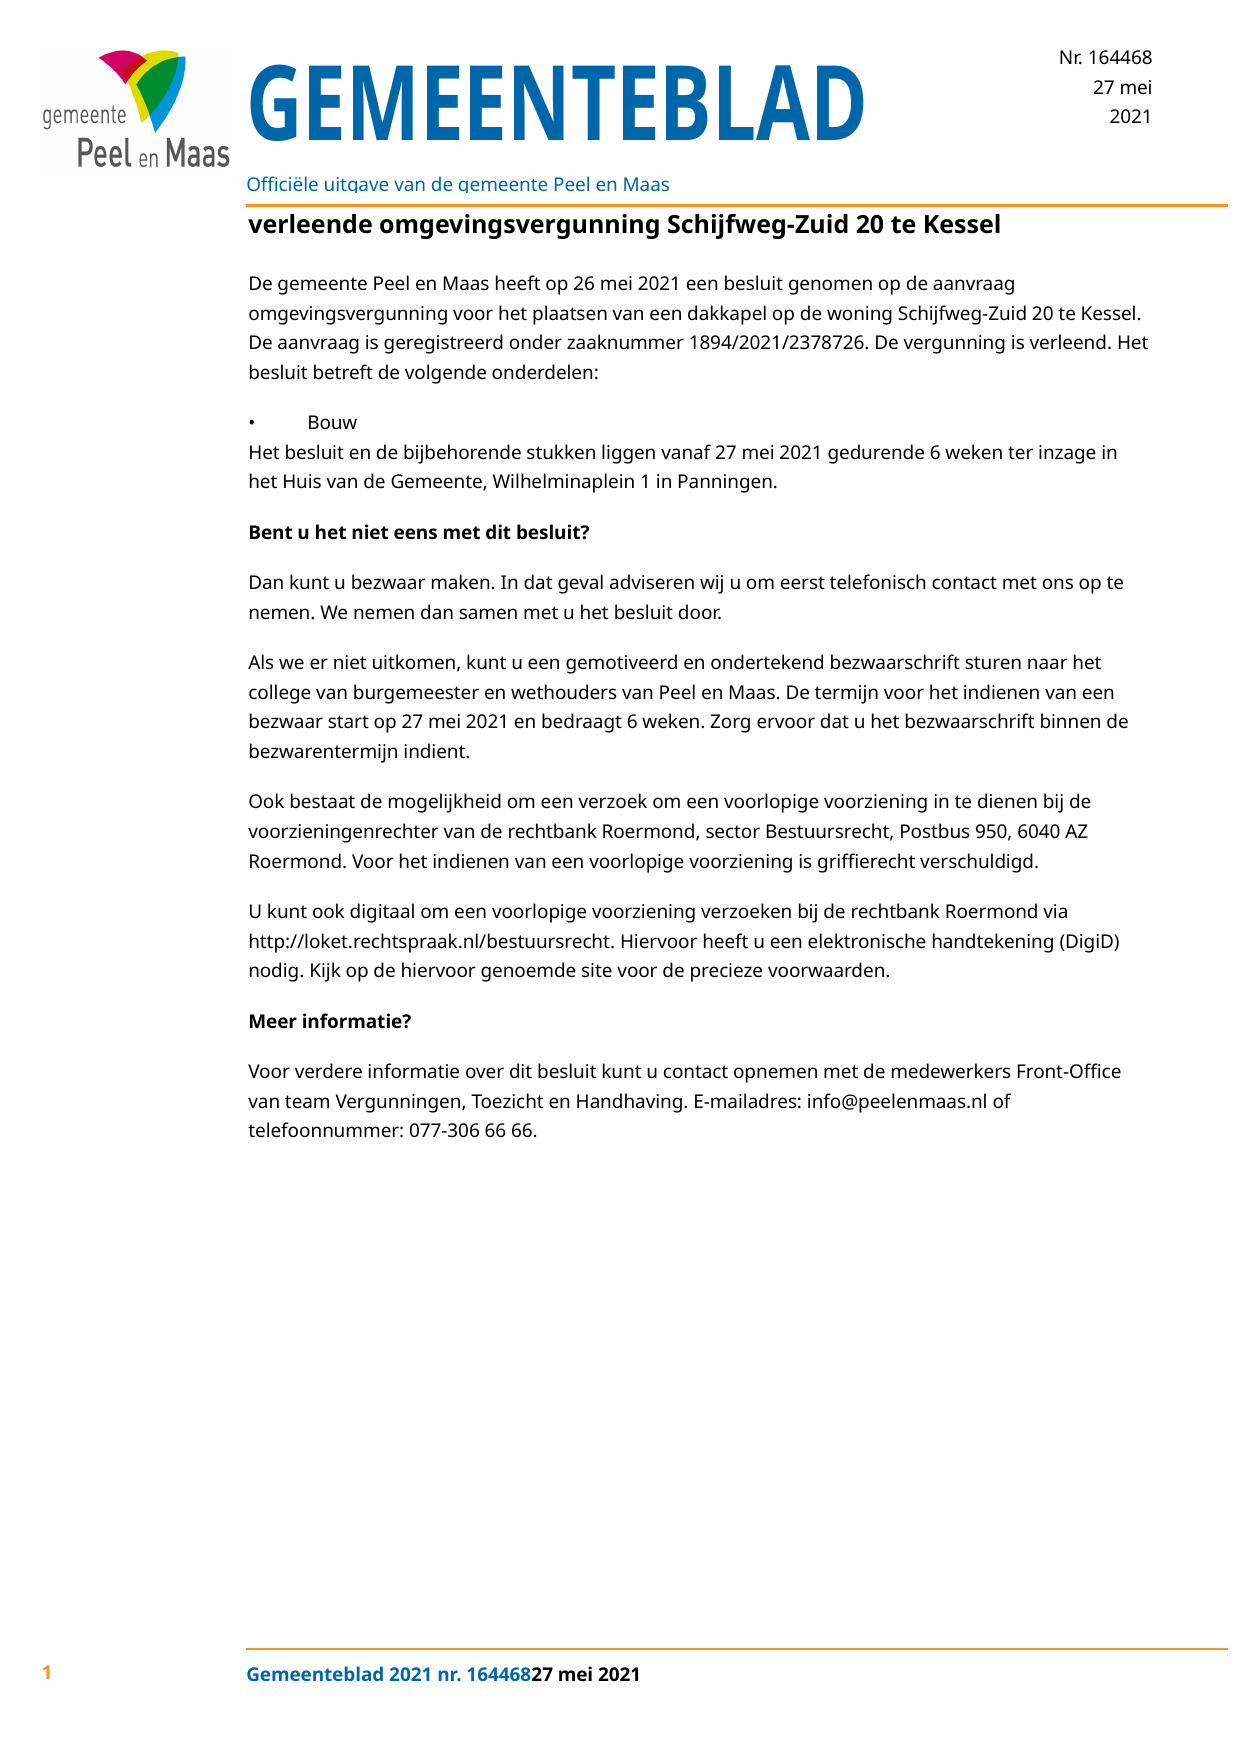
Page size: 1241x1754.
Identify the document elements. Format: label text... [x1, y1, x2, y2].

list Bouw [248, 409, 1152, 435]
text Dan kunt u bezwaar maken. In dat geval adviseren wij u om eerst telefonisch contact met ons op te nemen. We nemen dan samen met u het besluit door. [248, 569, 1152, 625]
text verleende omgevingsvergunning Schijfweg-Zuid 20 te Kessel [248, 207, 1152, 241]
text Bent u het niet eens met dit besluit? [248, 519, 1152, 545]
text Als we er niet uitkomen, kunt u een gemotiveerd en ondertekend bezwaarschrift sturen naar het college van burgemeester en wethouders van Peel en Maas. De termijn voor het indienen van een bezwaar start op 27 mei 2021 en bedraagt 6 weken. Zorg ervoor dat u het bezwaarschrift binnen de bezwarentermijn indient. [248, 649, 1152, 764]
text Voor verdere informatie over dit besluit kunt u contact opnemen met de medewerkers Front-Office van team Vergunningen, Toezicht en Handhaving. E-mailadres: info@peelenmaas.nl of telefoonnummer: 077-306 66 66. [248, 1058, 1152, 1143]
text Meer informatie? [248, 1008, 1152, 1033]
text De gemeente Peel en Maas heeft op 26 mei 2021 een besluit genomen op de aanvraag omgevingsvergunning voor het plaatsen van een dakkapel op de woning Schijfweg-Zuid 20 te Kessel. De aanvraag is geregistreerd onder zaaknummer 1894/2021/2378726. De vergunning is verleend. Het besluit betreft de volgende onderdelen: [248, 270, 1152, 385]
text Ook bestaat de mogelijkheid om een verzoek om een voorlopige voorziening in te dienen bij de voorzieningenrechter van de rechtbank Roermond, sector Bestuursrecht, Postbus 950, 6040 AZ Roermond. Voor het indienen van een voorlopige voorziening is griffierecht verschuldigd. [248, 789, 1152, 873]
text Het besluit en de bijbehorende stukken liggen vanaf 27 mei 2021 gedurende 6 weken ter inzage in het Huis van de Gemeente, Wilhelminaplein 1 in Panningen. [248, 439, 1152, 494]
picture [41, 47, 231, 172]
text U kunt ook digitaal om een voorlopige voorziening verzoeken bij de rechtbank Roermond via http://loket.rechtspraak.nl/bestuursrecht. Hiervoor heeft u een elektronische handtekening (DigiD) nodig. Kijk op de hiervoor genoemde site voor de precieze voorwaarden. [248, 898, 1152, 983]
